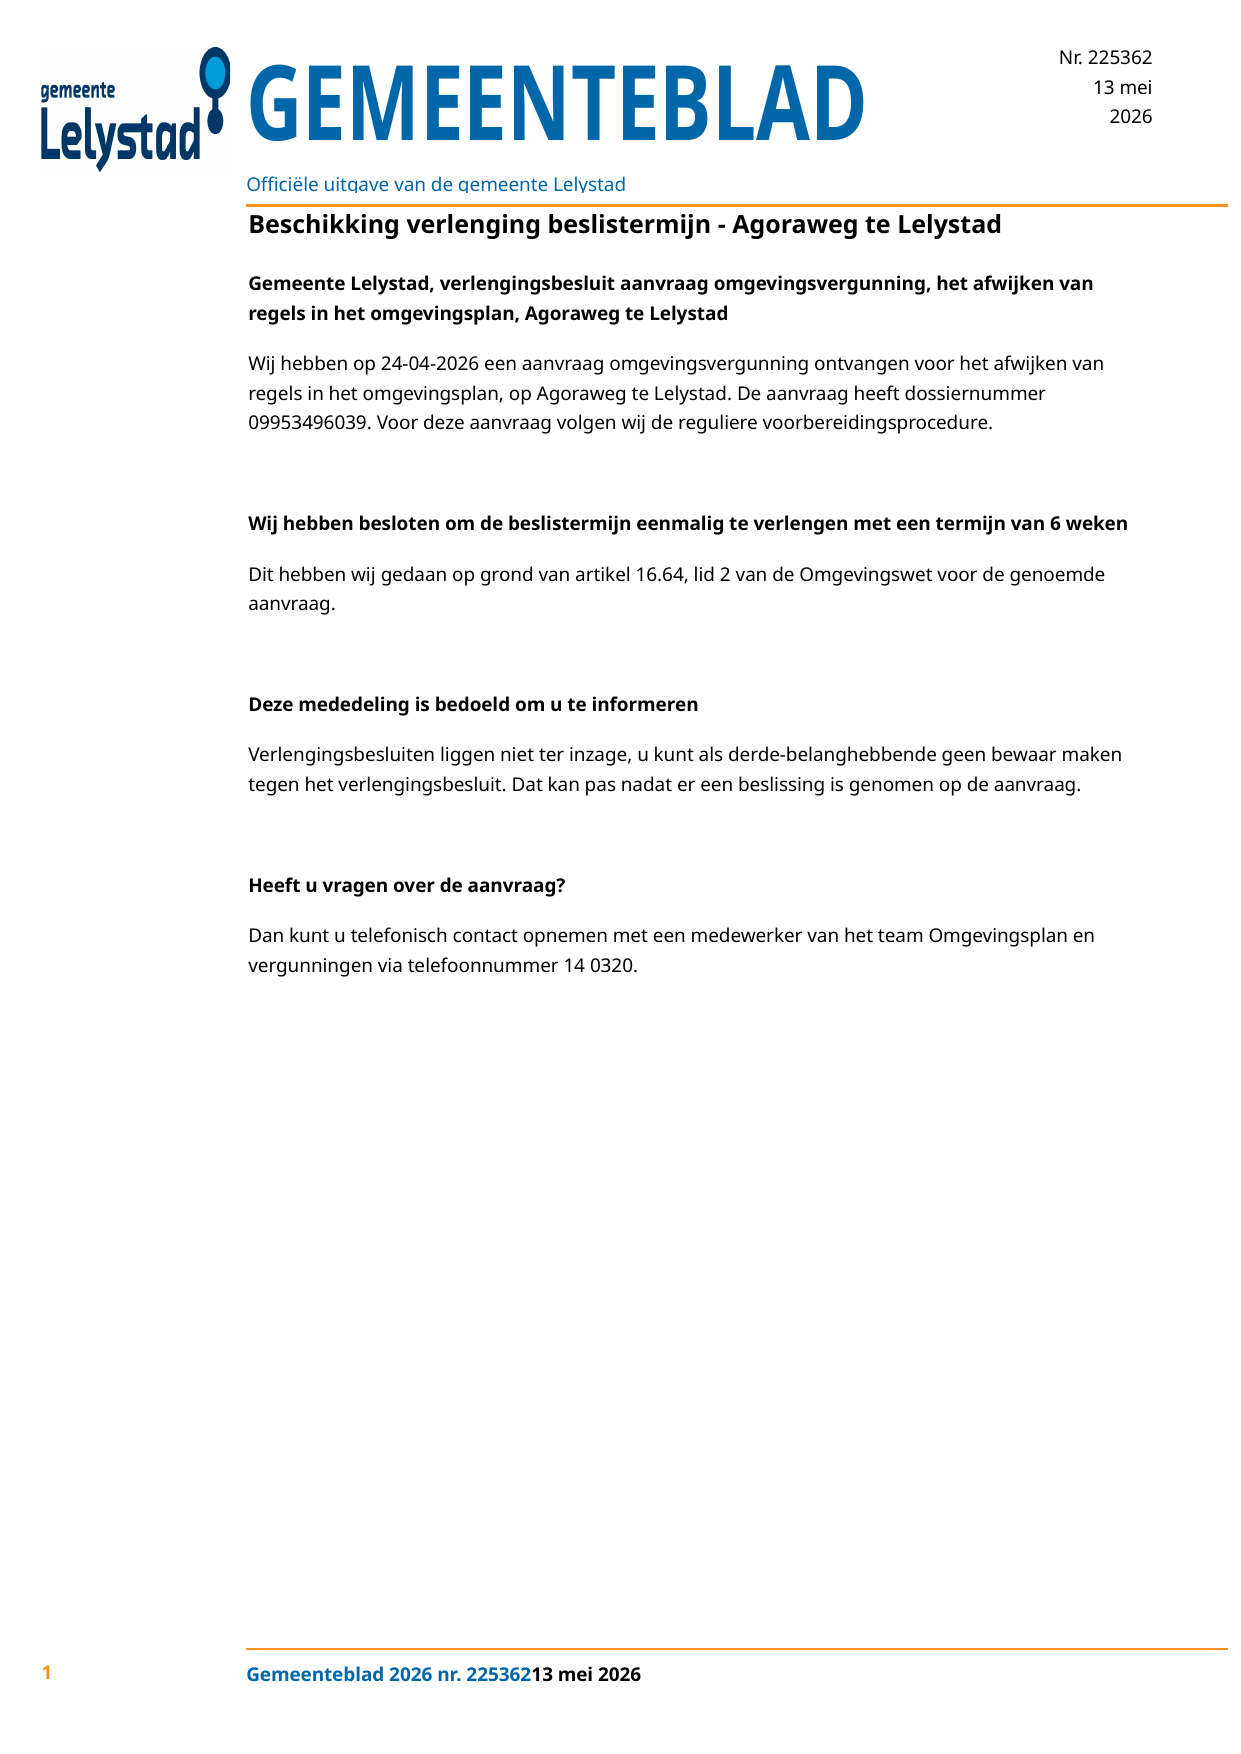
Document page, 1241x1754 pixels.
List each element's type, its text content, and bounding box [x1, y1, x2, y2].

text Beschikking verlenging beslistermijn - Agoraweg te Lelystad [248, 207, 1152, 241]
picture [41, 47, 231, 172]
text Dit hebben wij gedaan op grond van artikel 16.64, lid 2 van de Omgevingswet voor de genoemde aanvraag. [248, 561, 1152, 616]
text Heeft u vragen over de aanvraag? [248, 872, 1152, 898]
text Wij hebben besloten om de beslistermijn eenmalig te verlengen met een termijn van 6 weken [248, 510, 1152, 536]
text Deze mededeling is bedoeld om u te informeren [248, 691, 1152, 717]
text Verlengingsbesluiten liggen niet ter inzage, u kunt als derde-belanghebbende geen bewaar maken tegen het verlengingsbesluit. Dat kan pas nadat er een beslissing is genomen op de aanvraag. [248, 742, 1152, 797]
text Wij hebben op 24-04-2026 een aanvraag omgevingsvergunning ontvangen voor het afwijken van regels in het omgevingsplan, op Agoraweg te Lelystad. De aanvraag heeft dossiernummer 09953496039. Voor deze aanvraag volgen wij de reguliere voorbereidingsprocedure. [248, 350, 1152, 435]
text Gemeente Lelystad, verlengingsbesluit aanvraag omgevingsvergunning, het afwijken van regels in het omgevingsplan, Agoraweg te Lelystad [248, 270, 1152, 326]
text Dan kunt u telefonisch contact opnemen met een medewerker van het team Omgevingsplan en vergunningen via telefoonnummer 14 0320. [248, 922, 1152, 978]
